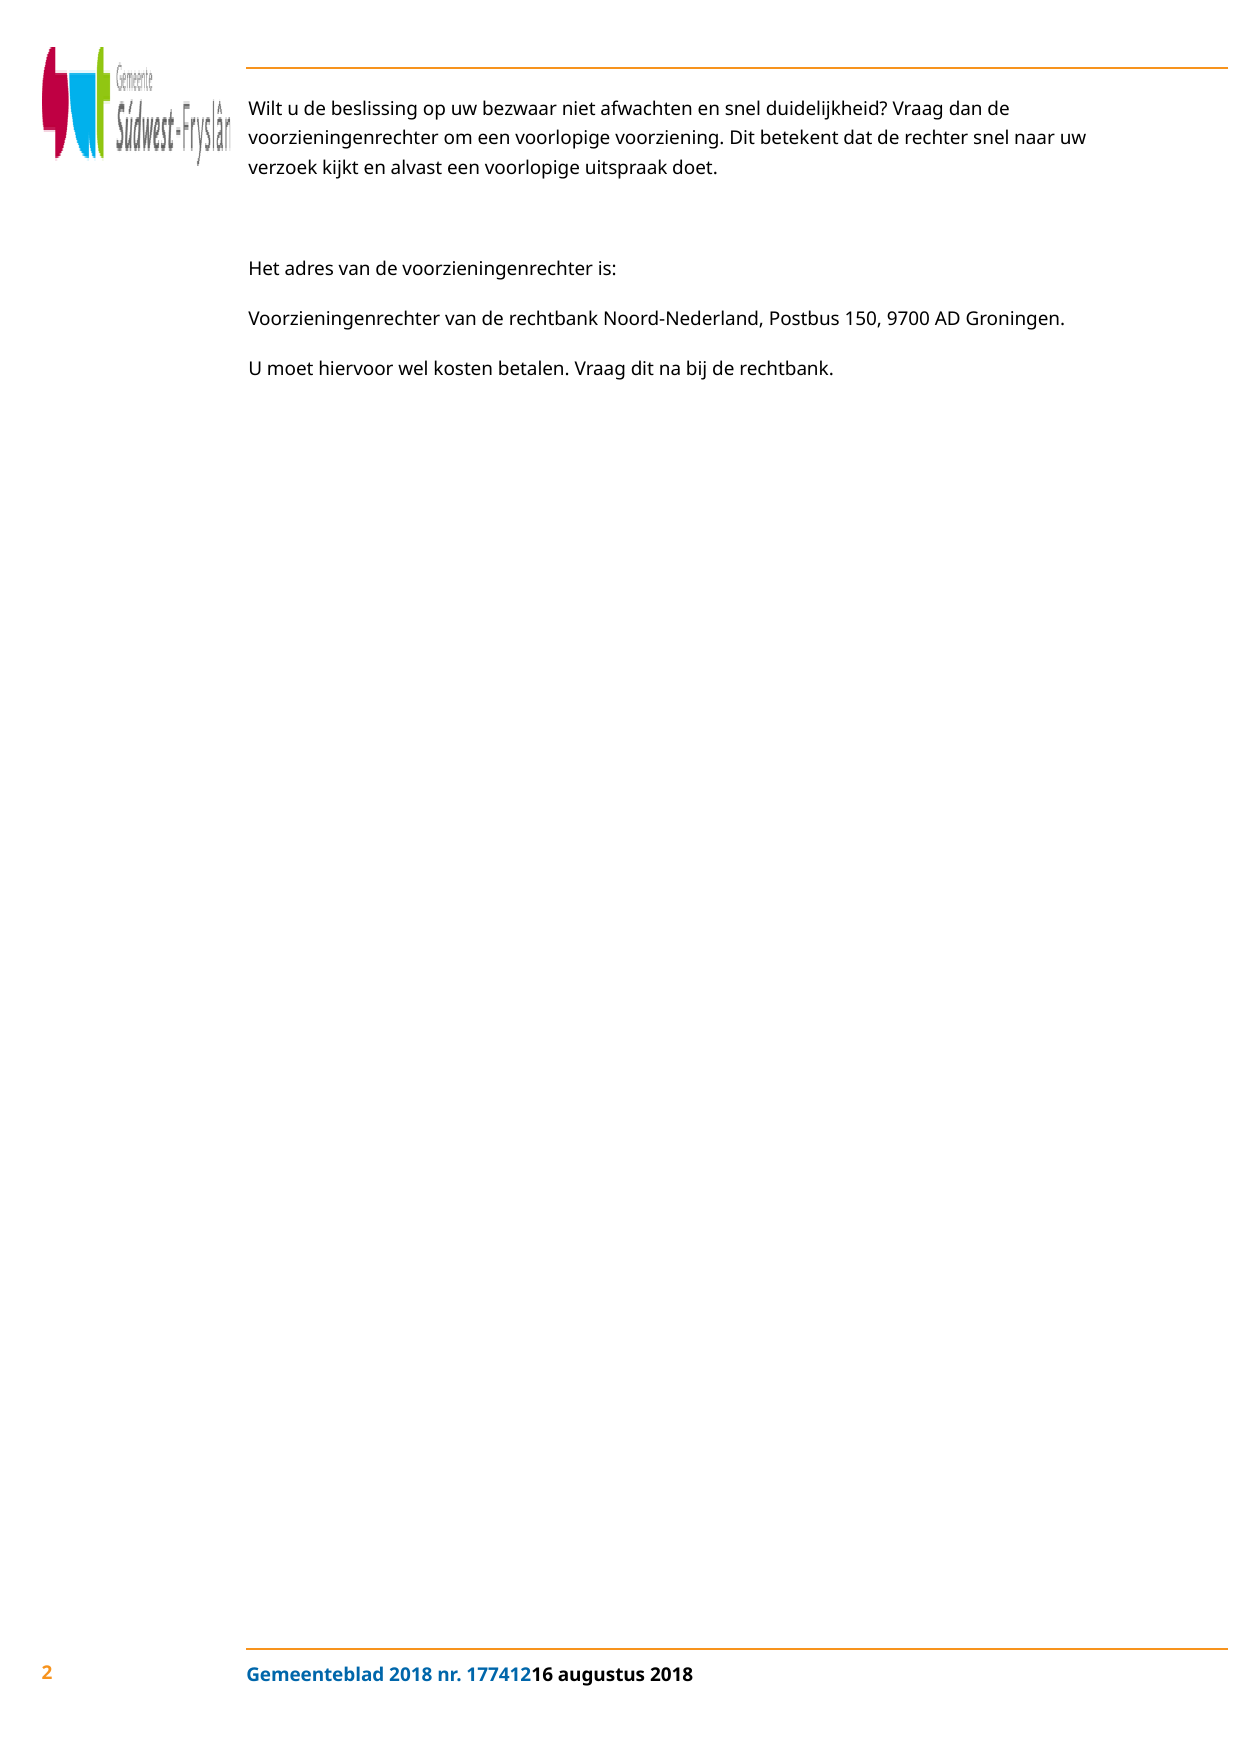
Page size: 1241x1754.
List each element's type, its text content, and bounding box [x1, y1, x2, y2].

text Het adres van de voorzieningenrechter is: [248, 255, 1152, 281]
picture [41, 47, 231, 172]
text Wilt u de beslissing op uw bezwaar niet afwachten en snel duidelijkheid? Vraag dan de voorzieningenrechter om een voorlopige voorziening. Dit betekent dat de rechter snel naar uw verzoek kijkt en alvast een voorlopige uitspraak doet. [248, 95, 1152, 180]
text Voorzieningenrechter van de rechtbank Noord-Nederland, Postbus 150, 9700 AD Groningen. [248, 305, 1152, 331]
text U moet hiervoor wel kosten betalen. Vraag dit na bij de rechtbank. [248, 356, 1152, 381]
